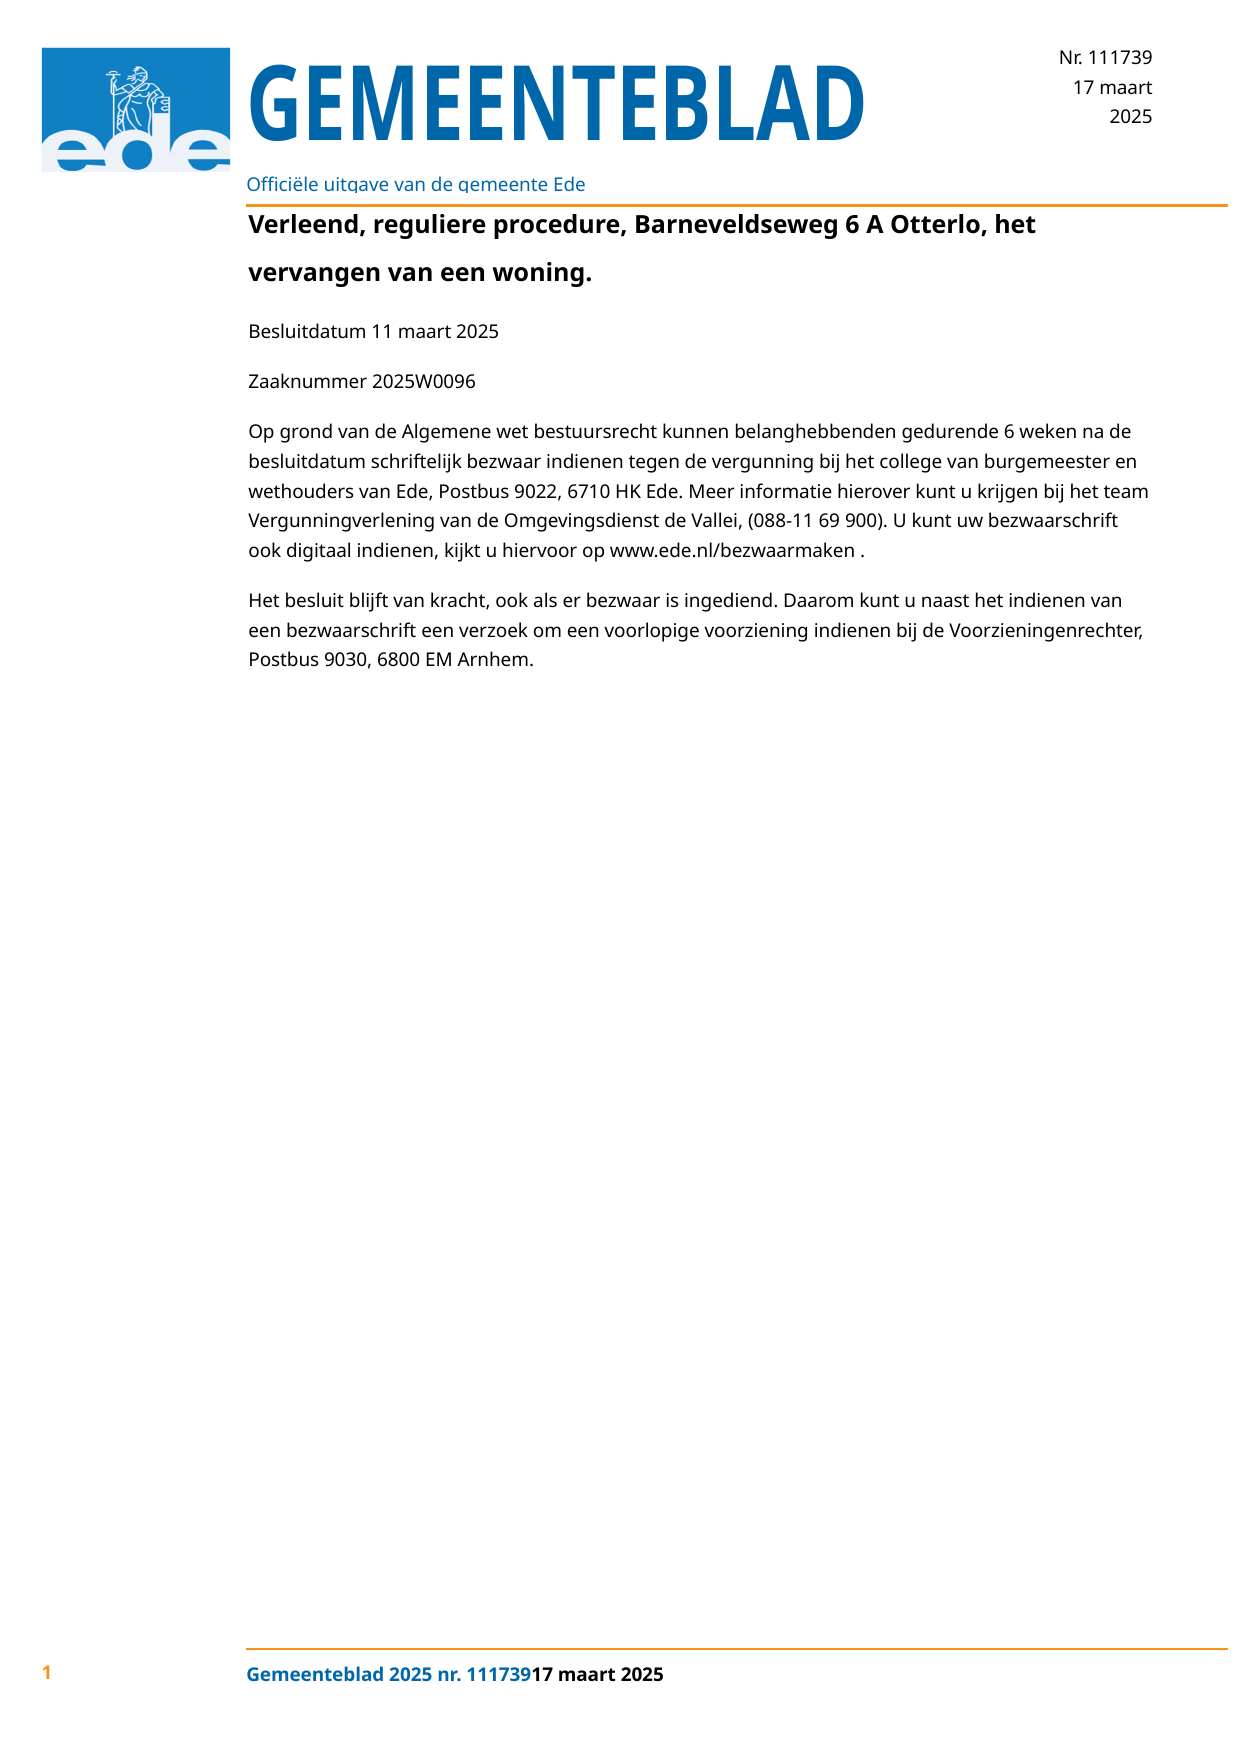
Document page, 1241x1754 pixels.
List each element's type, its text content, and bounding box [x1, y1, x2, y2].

picture [41, 47, 231, 172]
text Zaaknummer 2025W0096 [248, 368, 1152, 394]
text Op grond van de Algemene wet bestuursrecht kunnen belanghebbenden gedurende 6 weken na de besluitdatum schriftelijk bezwaar indienen tegen de vergunning bij het college van burgemeester en wethouders van Ede, Postbus 9022, 6710 HK Ede. Meer informatie hierover kunt u krijgen bij het team Vergunningverlening van de Omgevingsdienst de Vallei, (088-11 69 900). U kunt uw bezwaarschrift ook digitaal indienen, kijkt u hiervoor op www.ede.nl/bezwaarmaken . [248, 419, 1152, 563]
text Besluitdatum 11 maart 2025 [248, 318, 1152, 344]
text Het besluit blijft van kracht, ook als er bezwaar is ingediend. Daarom kunt u naast het indienen van een bezwaarschrift een verzoek om een voorlopige voorziening indienen bij de Voorzieningenrechter, Postbus 9030, 6800 EM Arnhem. [248, 587, 1152, 672]
text Verleend, reguliere procedure, Barneveldseweg 6 A Otterlo, het vervangen van een woning. [248, 207, 1152, 288]
